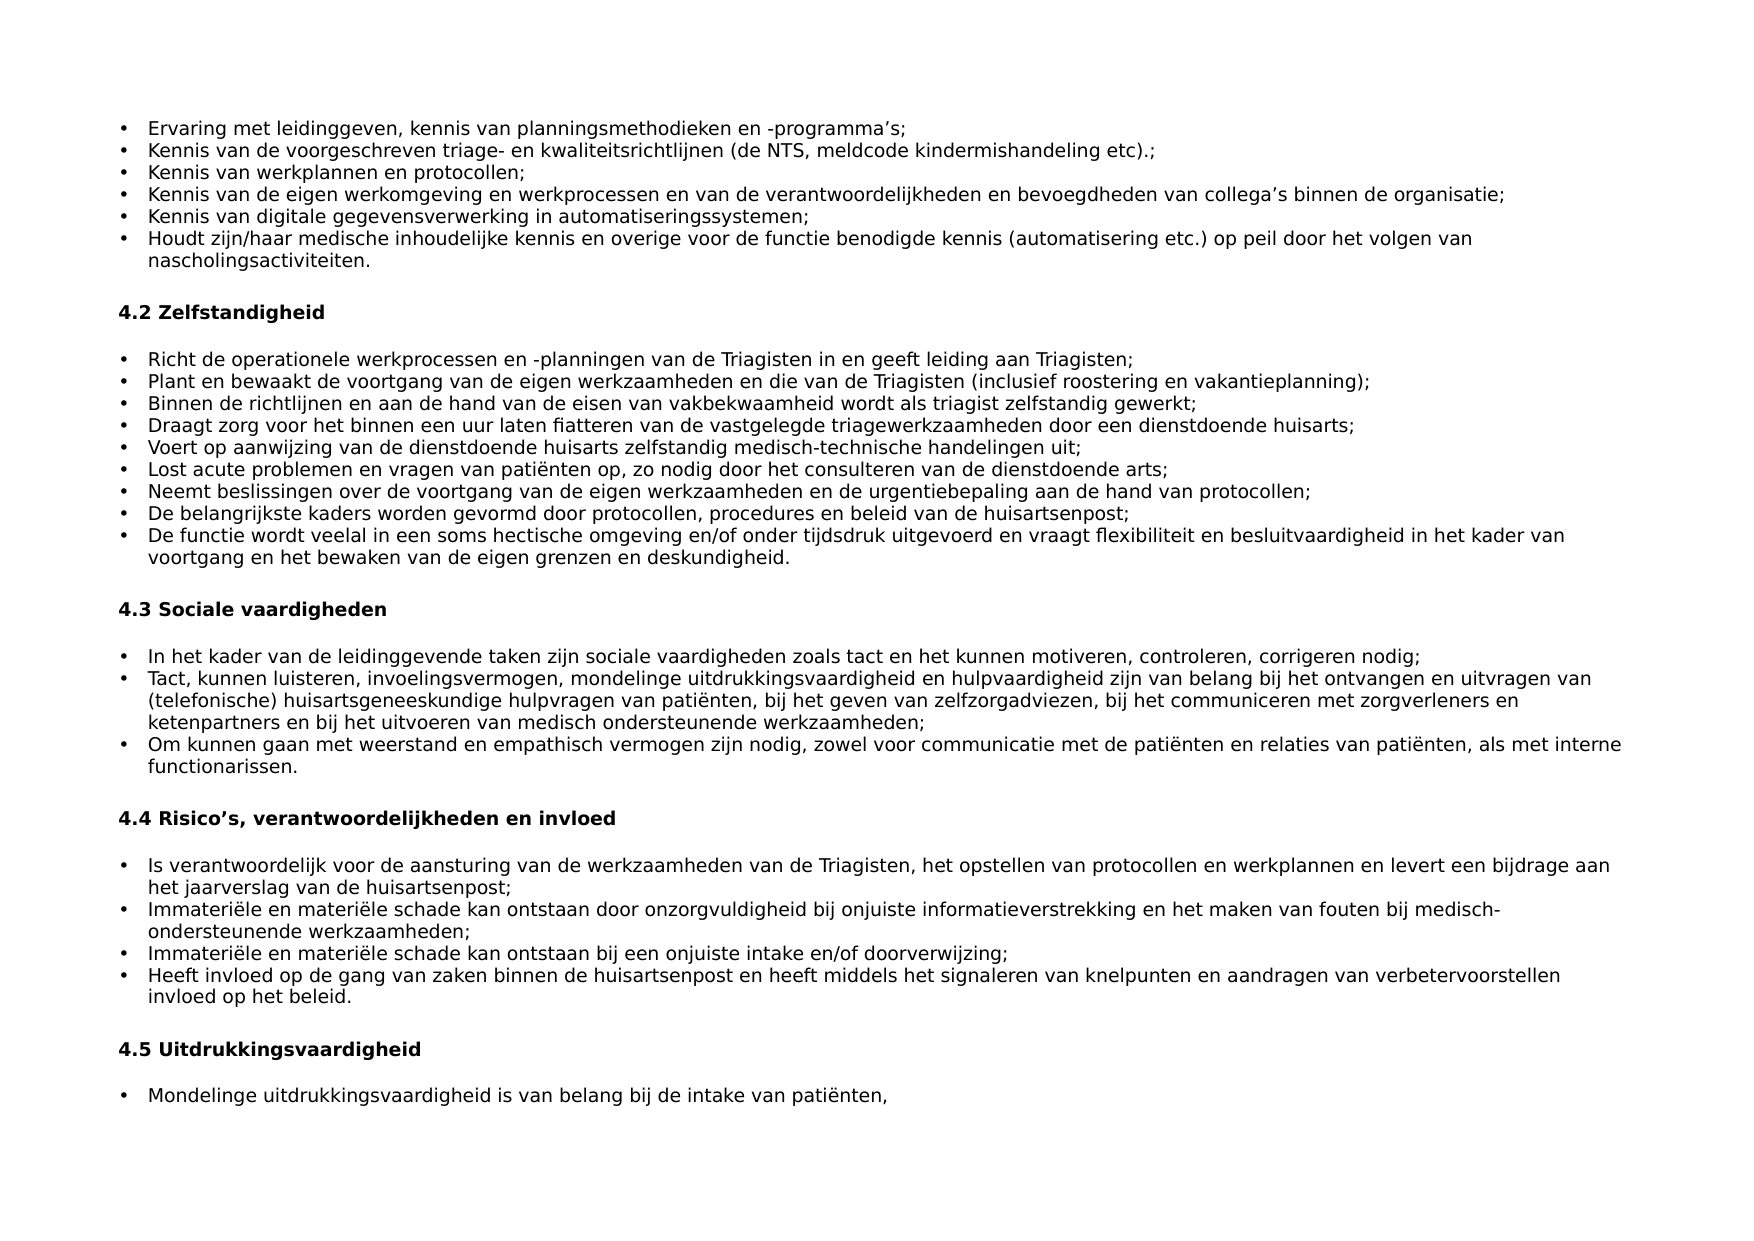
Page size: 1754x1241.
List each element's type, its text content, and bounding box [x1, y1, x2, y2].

text • Tact, kunnen luisteren, invoelingsvermogen, mondelinge uitdrukkingsvaardigheid en hulpvaardigheid zijn van belang bij het ontvangen en uitvragen van (telefonische) huisartsgeneeskundige hulpvragen van patiënten, bij het geven van zelfzorgadviezen, bij het communiceren met zorgverleners en ketenpartners en bij het uitvoeren van medisch ondersteunende werkzaamheden; [118, 668, 1636, 734]
text • Neemt beslissingen over de voortgang van de eigen werkzaamheden en de urgentiebepaling aan de hand van protocollen; [118, 481, 1636, 503]
text • Immateriële en materiële schade kan ontstaan door onzorgvuldigheid bij onjuiste informatieverstrekking en het maken van fouten bij medisch-ondersteunende werkzaamheden; [118, 898, 1636, 942]
subtitle 4.4 Risico’s, verantwoordelijkheden en invloed [118, 808, 1636, 829]
text • Kennis van de voorgeschreven triage- en kwaliteitsrichtlijnen (de NTS, meldcode kindermishandeling etc).; [118, 140, 1636, 162]
text • Binnen de richtlijnen en aan de hand van de eisen van vakbekwaamheid wordt als triagist zelfstandig gewerkt; [118, 393, 1636, 415]
text • Immateriële en materiële schade kan ontstaan bij een onjuiste intake en/of doorverwijzing; [118, 942, 1636, 964]
subtitle 4.5 Uitdrukkingsvaardigheid [118, 1038, 1636, 1060]
text • In het kader van de leidinggevende taken zijn sociale vaardigheden zoals tact en het kunnen motiveren, controleren, corrigeren nodig; [118, 646, 1636, 668]
text • Houdt zijn/haar medische inhoudelijke kennis en overige voor de functie benodigde kennis (automatisering etc.) op peil door het volgen van nascholingsactiviteiten. [118, 228, 1636, 272]
text • Ervaring met leidinggeven, kennis van planningsmethodieken en -programma’s; [118, 118, 1636, 140]
text • Kennis van werkplannen en protocollen; [118, 162, 1636, 184]
text • Richt de operationele werkprocessen en -planningen van de Triagisten in en geeft leiding aan Triagisten; [118, 349, 1636, 371]
text • Heeft invloed op de gang van zaken binnen de huisartsenpost en heeft middels het signaleren van knelpunten en aandragen van verbetervoorstellen invloed op het beleid. [118, 964, 1636, 1008]
text • Om kunnen gaan met weerstand en empathisch vermogen zijn nodig, zowel voor communicatie met de patiënten en relaties van patiënten, als met interne functionarissen. [118, 734, 1636, 778]
text • Lost acute problemen en vragen van patiënten op, zo nodig door het consulteren van de dienstdoende arts; [118, 459, 1636, 481]
text • De belangrijkste kaders worden gevormd door protocollen, procedures en beleid van de huisartsenpost; [118, 503, 1636, 525]
subtitle 4.2 Zelfstandigheid [118, 302, 1636, 324]
text • Kennis van digitale gegevensverwerking in automatiseringssystemen; [118, 206, 1636, 228]
text • Draagt zorg voor het binnen een uur laten fiatteren van de vastgelegde triagewerkzaamheden door een dienstdoende huisarts; [118, 415, 1636, 437]
text • De functie wordt veelal in een soms hectische omgeving en/of onder tijdsdruk uitgevoerd en vraagt flexibiliteit en besluitvaardigheid in het kader van voortgang en het bewaken van de eigen grenzen en deskundigheid. [118, 525, 1636, 569]
text • Voert op aanwijzing van de dienstdoende huisarts zelfstandig medisch-technische handelingen uit; [118, 437, 1636, 459]
text • Mondelinge uitdrukkingsvaardigheid is van belang bij de intake van patiënten, [118, 1085, 1636, 1107]
text • Plant en bewaakt de voortgang van de eigen werkzaamheden en die van de Triagisten (inclusief roostering en vakantieplanning); [118, 371, 1636, 393]
subtitle 4.3 Sociale vaardigheden [118, 599, 1636, 621]
text • Is verantwoordelijk voor de aansturing van de werkzaamheden van de Triagisten, het opstellen van protocollen en werkplannen en levert een bijdrage aan het jaarverslag van de huisartsenpost; [118, 854, 1636, 898]
text • Kennis van de eigen werkomgeving en werkprocessen en van de verantwoordelijkheden en bevoegdheden van collega’s binnen de organisatie; [118, 184, 1636, 206]
